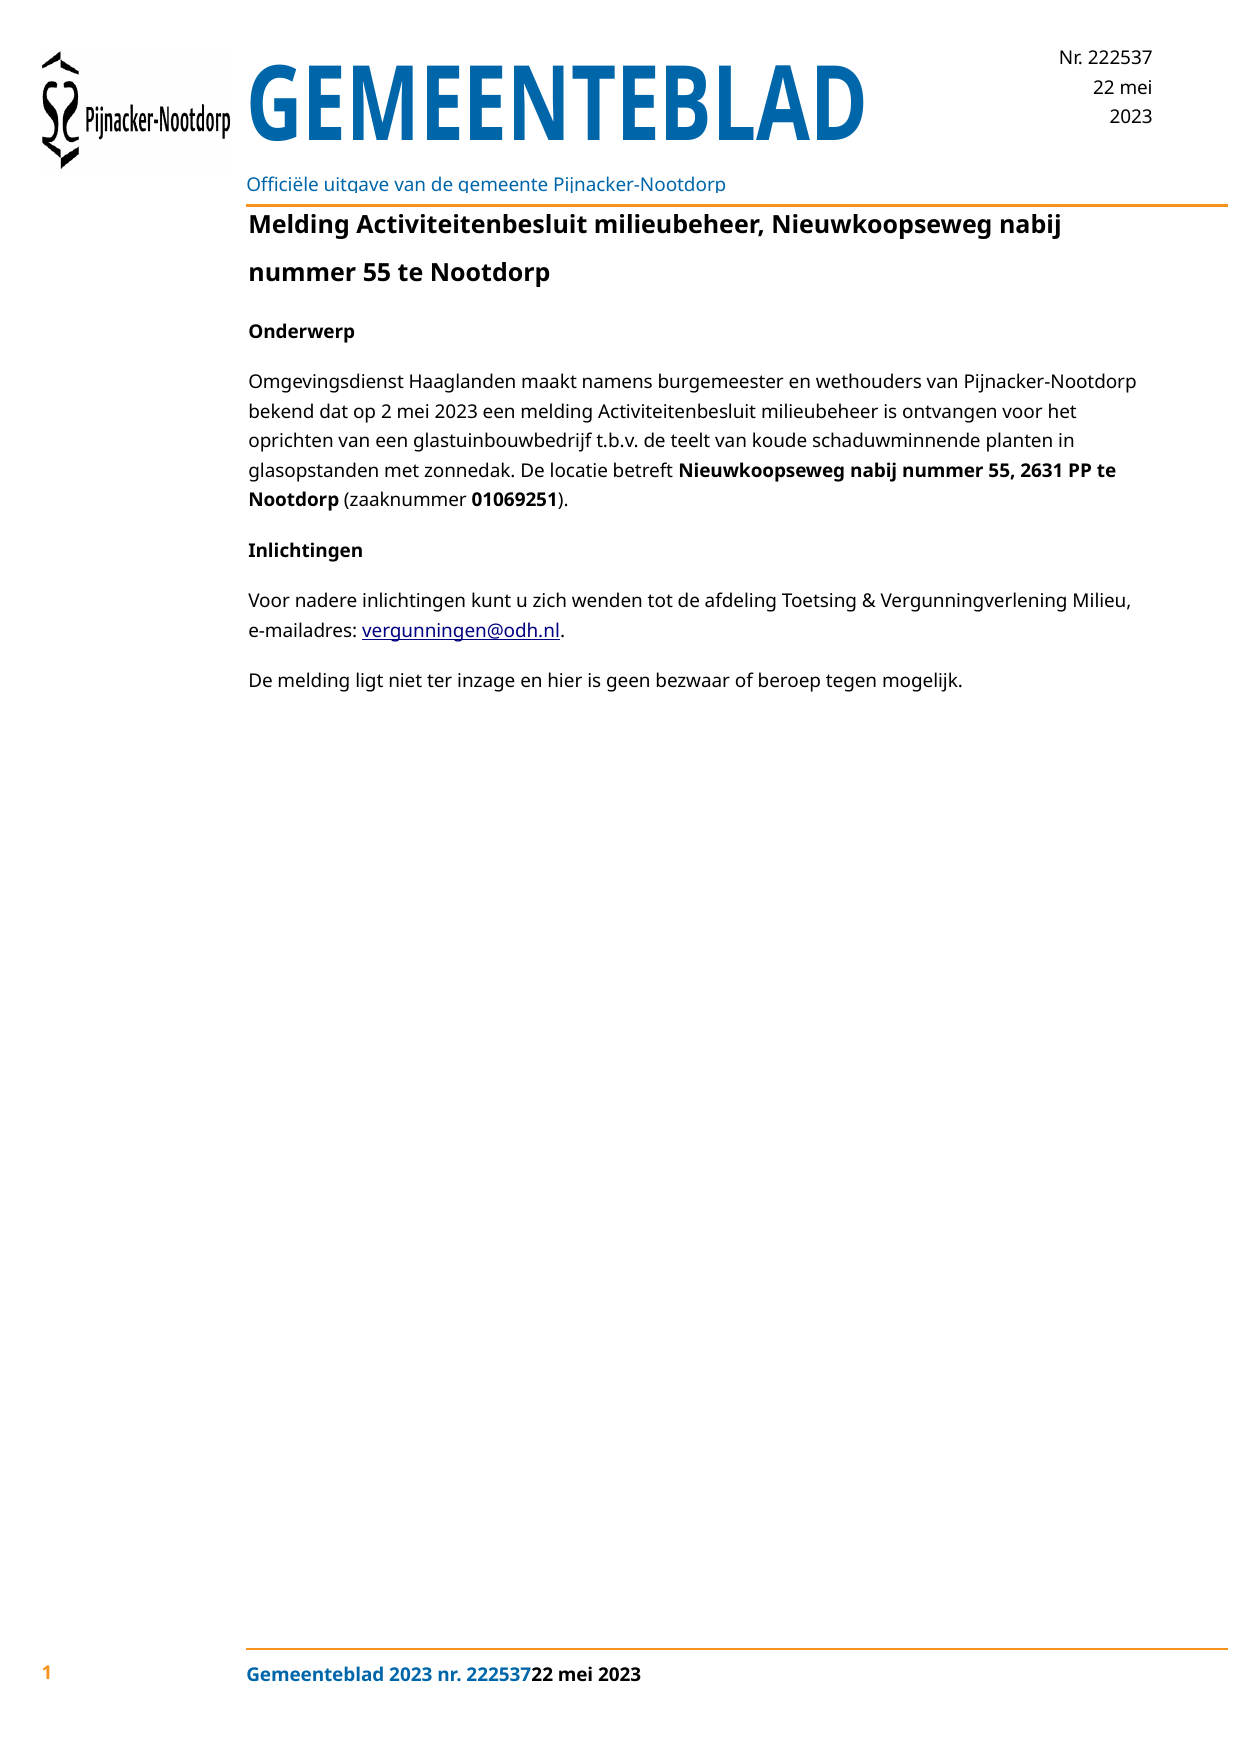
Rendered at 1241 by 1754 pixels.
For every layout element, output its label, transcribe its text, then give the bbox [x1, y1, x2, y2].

text De melding ligt niet ter inzage en hier is geen bezwaar of beroep tegen mogelijk. [248, 667, 1152, 693]
text Onderwerp [248, 318, 1152, 344]
text Voor nadere inlichtingen kunt u zich wenden tot de afdeling Toetsing & Vergunningverlening Milieu, e-mailadres: vergunningen@odh.nl. [248, 587, 1152, 643]
text Melding Activiteitenbesluit milieubeheer, Nieuwkoopseweg nabij nummer 55 te Nootdorp [248, 207, 1152, 288]
text Omgevingsdienst Haaglanden maakt namens burgemeester en wethouders van Pijnacker-Nootdorp bekend dat op 2 mei 2023 een melding Activiteitenbesluit milieubeheer is ontvangen voor het oprichten van een glastuinbouwbedrijf t.b.v. de teelt van koude schaduwminnende planten in glasopstanden met zonnedak. De locatie betreft Nieuwkoopseweg nabij nummer 55, 2631 PP te Nootdorp (zaaknummer 01069251). [248, 368, 1152, 512]
text Inlichtingen [248, 537, 1152, 563]
picture [41, 47, 231, 172]
